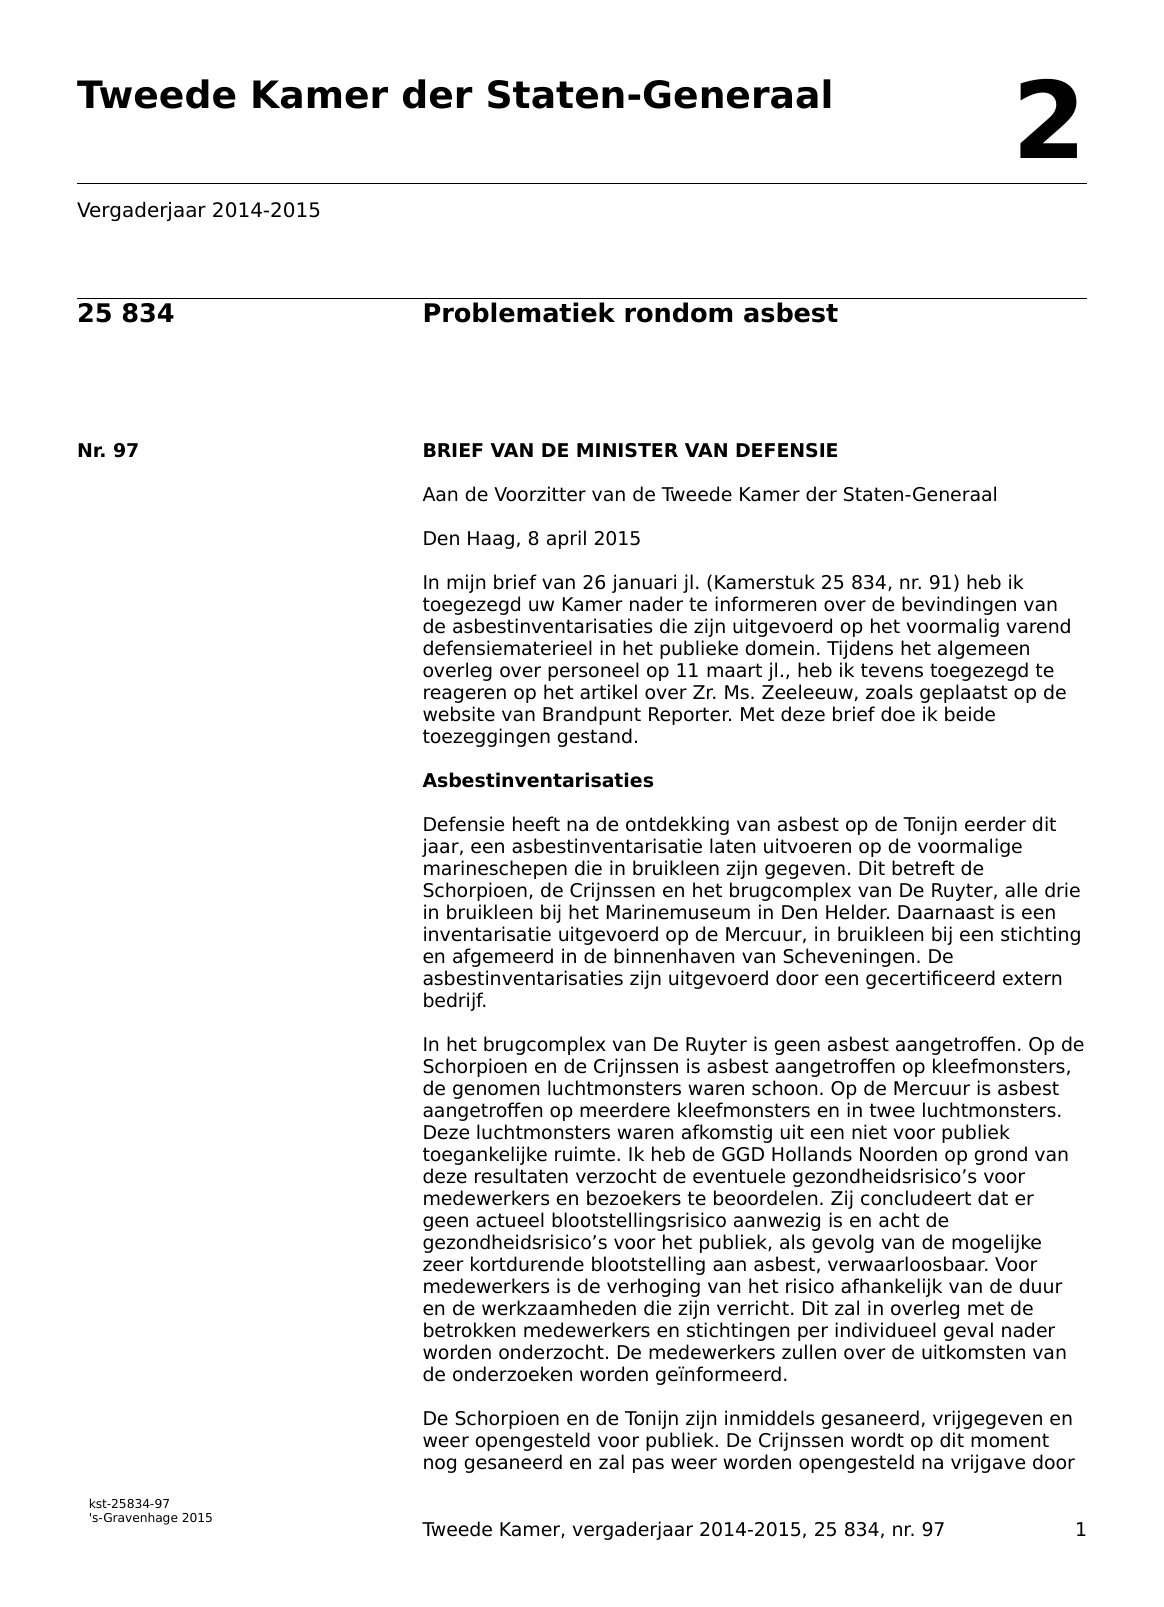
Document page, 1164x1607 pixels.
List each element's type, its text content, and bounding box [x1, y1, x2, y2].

text In mijn brief van 26 januari jl. (Kamerstuk 25 834, nr. 91) heb ik toegezegd uw Kamer nader te informeren over de bevindingen van de asbestinventarisaties die zijn uitgevoerd op het voormalig varend defensiematerieel in het publieke domein. Tijdens het algemeen overleg over personeel op 11 maart jl., heb ik tevens toegezegd te reageren op het artikel over Zr. Ms. Zeeleeuw, zoals geplaatst op de website van Brandpunt Reporter. Met deze brief doe ik beide toezeggingen gestand. [422, 572, 1087, 748]
text In het brugcomplex van De Ruyter is geen asbest aangetroffen. Op de Schorpioen en de Crijnssen is asbest aangetroffen op kleefmonsters, de genomen luchtmonsters waren schoon. Op de Mercuur is asbest aangetroffen op meerdere kleefmonsters en in twee luchtmonsters. Deze luchtmonsters waren afkomstig uit een niet voor publiek toegankelijke ruimte. Ik heb de GGD Hollands Noorden op grond van deze resultaten verzocht de eventuele gezondheidsrisico’s voor medewerkers en bezoekers te beoordelen. Zij concludeert dat er geen actueel blootstellingsrisico aanwezig is en acht de gezondheidsrisico’s voor het publiek, als gevolg van de mogelijke zeer kortdurende blootstelling aan asbest, verwaarloosbaar. Voor medewerkers is de verhoging van het risico afhankelijk van de duur en de werkzaamheden die zijn verricht. Dit zal in overleg met de betrokken medewerkers en stichtingen per individueel geval nader worden onderzocht. De medewerkers zullen over de uitkomsten van de onderzoeken worden geïnformeerd. [422, 1034, 1087, 1386]
text kst-25834-97 [88, 1497, 323, 1511]
subtitle Nr. 97 BRIEF VAN DE MINISTER VAN DEFENSIE [77, 440, 1087, 462]
table_header 2 [886, 59, 1087, 183]
subtitle Asbestinventarisaties [422, 770, 1087, 792]
text Den Haag, 8 april 2015 [422, 528, 1087, 550]
table_header Tweede Kamer der Staten-Generaal [77, 59, 886, 183]
text 's-Gravenhage 2015 [88, 1511, 323, 1525]
subtitle 25 834 Problematiek rondom asbest [77, 299, 1087, 329]
table_cell Vergaderjaar 2014-2015 [77, 184, 1087, 298]
text Aan de Voorzitter van de Tweede Kamer der Staten-Generaal [422, 484, 1087, 506]
text Defensie heeft na de ontdekking van asbest op de Tonijn eerder dit jaar, een asbestinventarisatie laten uitvoeren op de voormalige marineschepen die in bruikleen zijn gegeven. Dit betreft de Schorpioen, de Crijnssen en het brugcomplex van De Ruyter, alle drie in bruikleen bij het Marinemuseum in Den Helder. Daarnaast is een inventarisatie uitgevoerd op de Mercuur, in bruikleen bij een stichting en afgemeerd in de binnenhaven van Scheveningen. De asbestinventarisaties zijn uitgevoerd door een gecertificeerd extern bedrijf. [422, 814, 1087, 1012]
text De Schorpioen en de Tonijn zijn inmiddels gesaneerd, vrijgegeven en weer opengesteld voor publiek. De Crijnssen wordt op dit moment nog gesaneerd en zal pas weer worden opengesteld na vrijgave door [422, 1408, 1087, 1474]
